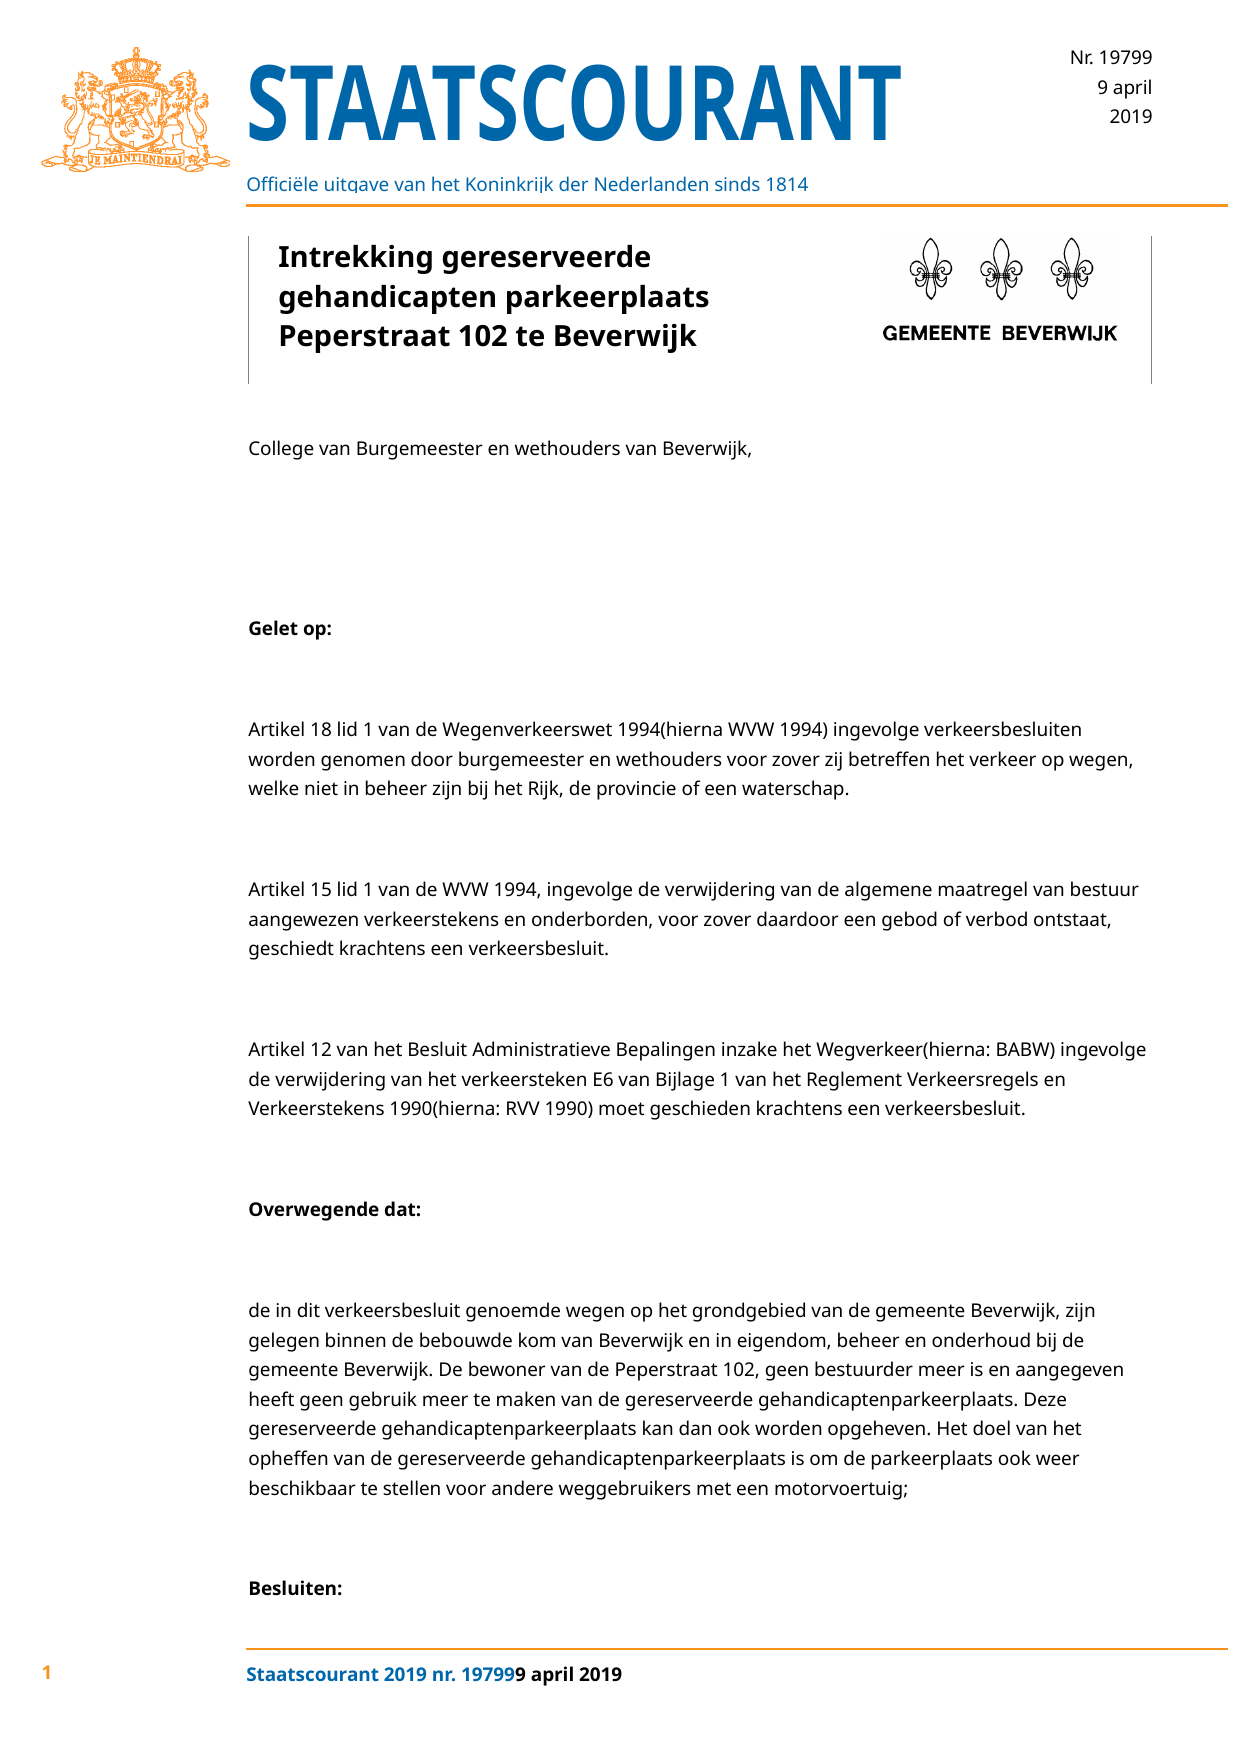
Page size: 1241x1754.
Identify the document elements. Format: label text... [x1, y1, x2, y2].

text Artikel 15 lid 1 van de WVW 1994, ingevolge de verwijdering van de algemene maatregel van bestuur aangewezen verkeerstekens en onderborden, voor zover daardoor een gebod of verbod ontstaat, geschiedt krachtens een verkeersbesluit. [248, 876, 1152, 961]
text Besluiten: [248, 1576, 1152, 1601]
picture [41, 47, 231, 172]
text de in dit verkeersbesluit genoemde wegen op het grondgebied van de gemeente Beverwijk, zijn gelegen binnen de bebouwde kom van Beverwijk en in eigendom, beheer en onderhoud bij de gemeente Beverwijk. De bewoner van de Peperstraat 102, geen bestuurder meer is en aangegeven heeft geen gebruik meer te maken van de gereserveerde gehandicaptenparkeerplaats. Deze gereserveerde gehandicaptenparkeerplaats kan dan ook worden opgeheven. Het doel van het opheffen van de gereserveerde gehandicaptenparkeerplaats is om de parkeerplaats ook weer beschikbaar te stellen voor andere weggebruikers met een motorvoertuig; [248, 1297, 1152, 1500]
text Artikel 18 lid 1 van de Wegenverkeerswet 1994(hierna WVW 1994) ingevolge verkeersbesluiten worden genomen door burgemeester en wethouders voor zover zij betreffen het verkeer op wegen, welke niet in beheer zijn bij het Rijk, de provincie of een waterschap. [248, 716, 1152, 801]
text Gelet op: [248, 616, 1152, 641]
table_header [850, 236, 1151, 384]
text Overwegende dat: [248, 1196, 1152, 1222]
text Artikel 12 van het Besluit Administratieve Bepalingen inzake het Wegverkeer(hierna: BABW) ingevolge de verwijdering van het verkeersteken E6 van Bijlage 1 van het Reglement Verkeersregels en Verkeerstekens 1990(hierna: RVV 1990) moet geschieden krachtens een verkeersbesluit. [248, 1036, 1152, 1121]
picture [882, 236, 1119, 342]
table_header Intrekking gereserveerde gehandicapten parkeerplaats Peperstraat 102 te Beverwijk [249, 236, 850, 384]
text College van Burgemeester en wethouders van Beverwijk, [248, 435, 1152, 460]
